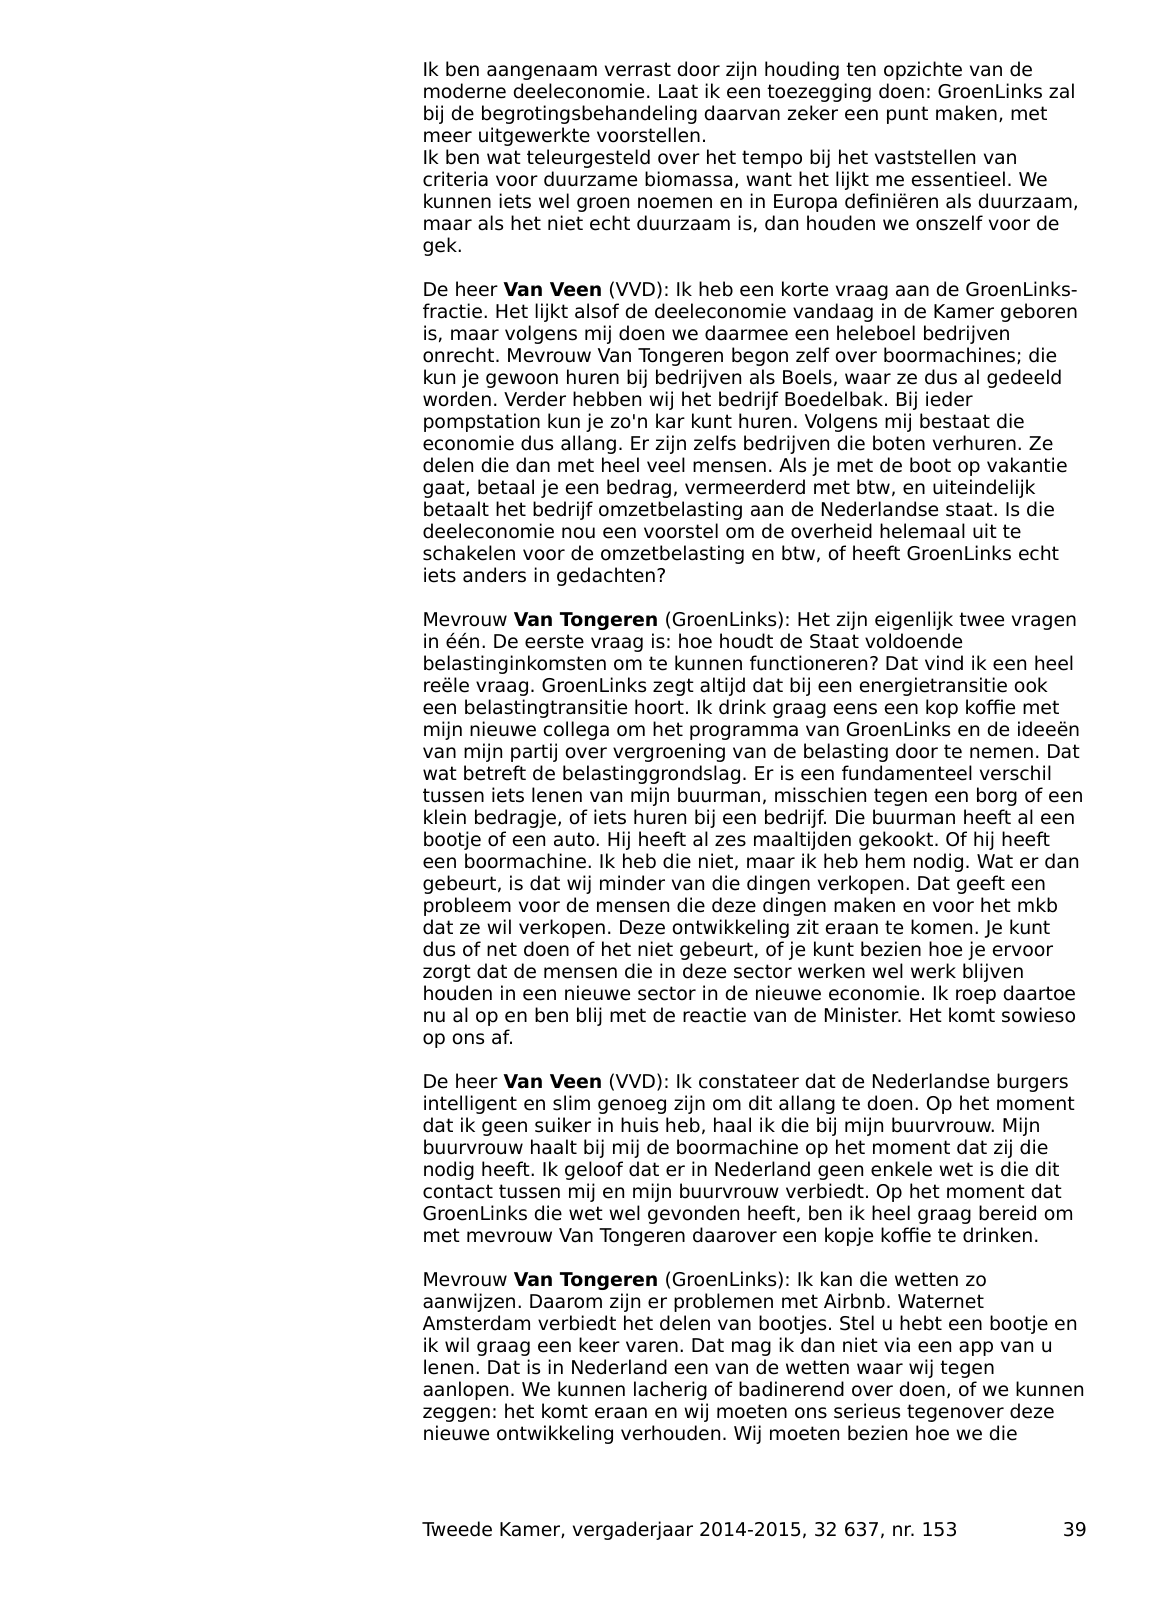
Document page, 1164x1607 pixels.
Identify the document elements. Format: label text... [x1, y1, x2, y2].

text Ik ben wat teleurgesteld over het tempo bij het vaststellen van criteria voor duurzame biomassa, want het lijkt me essentieel. We kunnen iets wel groen noemen en in Europa definiëren als duurzaam, maar als het niet echt duurzaam is, dan houden we onszelf voor de gek. [422, 147, 1087, 257]
text De heer Van Veen (VVD): Ik constateer dat de Nederlandse burgers intelligent en slim genoeg zijn om dit allang te doen. Op het moment dat ik geen suiker in huis heb, haal ik die bij mijn buurvrouw. Mijn buurvrouw haalt bij mij de boormachine op het moment dat zij die nodig heeft. Ik geloof dat er in Nederland geen enkele wet is die dit contact tussen mij en mijn buurvrouw verbiedt. Op het moment dat GroenLinks die wet wel gevonden heeft, ben ik heel graag bereid om met mevrouw Van Tongeren daarover een kopje koffie te drinken. [422, 1071, 1087, 1247]
text Mevrouw Van Tongeren (GroenLinks): Ik kan die wetten zo aanwijzen. Daarom zijn er problemen met Airbnb. Waternet Amsterdam verbiedt het delen van bootjes. Stel u hebt een bootje en ik wil graag een keer varen. Dat mag ik dan niet via een app van u lenen. Dat is in Nederland een van de wetten waar wij tegen aanlopen. We kunnen lacherig of badinerend over doen, of we kunnen zeggen: het komt eraan en wij moeten ons serieus tegenover deze nieuwe ontwikkeling verhouden. Wij moeten bezien hoe we die [422, 1269, 1087, 1444]
text Mevrouw Van Tongeren (GroenLinks): Het zijn eigenlijk twee vragen in één. De eerste vraag is: hoe houdt de Staat voldoende belastinginkomsten om te kunnen functioneren? Dat vind ik een heel reële vraag. GroenLinks zegt altijd dat bij een energietransitie ook een belastingtransitie hoort. Ik drink graag eens een kop koffie met mijn nieuwe collega om het programma van GroenLinks en de ideeën van mijn partij over vergroening van de belasting door te nemen. Dat wat betreft de belastinggrondslag. Er is een fundamenteel verschil tussen iets lenen van mijn buurman, misschien tegen een borg of een klein bedragje, of iets huren bij een bedrijf. Die buurman heeft al een bootje of een auto. Hij heeft al zes maaltijden gekookt. Of hij heeft een boormachine. Ik heb die niet, maar ik heb hem nodig. Wat er dan gebeurt, is dat wij minder van die dingen verkopen. Dat geeft een probleem voor de mensen die deze dingen maken en voor het mkb dat ze wil verkopen. Deze ontwikkeling zit eraan te komen. Je kunt dus of net doen of het niet gebeurt, of je kunt bezien hoe je ervoor zorgt dat de mensen die in deze sector werken wel werk blijven houden in een nieuwe sector in de nieuwe economie. Ik roep daartoe nu al op en ben blij met de reactie van de Minister. Het komt sowieso op ons af. [422, 609, 1087, 1048]
text De heer Van Veen (VVD): Ik heb een korte vraag aan de GroenLinks-fractie. Het lijkt alsof de deeleconomie vandaag in de Kamer geboren is, maar volgens mij doen we daarmee een heleboel bedrijven onrecht. Mevrouw Van Tongeren begon zelf over boormachines; die kun je gewoon huren bij bedrijven als Boels, waar ze dus al gedeeld worden. Verder hebben wij het bedrijf Boedelbak. Bij ieder pompstation kun je zo'n kar kunt huren. Volgens mij bestaat die economie dus allang. Er zijn zelfs bedrijven die boten verhuren. Ze delen die dan met heel veel mensen. Als je met de boot op vakantie gaat, betaal je een bedrag, vermeerderd met btw, en uiteindelijk betaalt het bedrijf omzetbelasting aan de Nederlandse staat. Is die deeleconomie nou een voorstel om de overheid helemaal uit te schakelen voor de omzetbelasting en btw, of heeft GroenLinks echt iets anders in gedachten? [422, 279, 1087, 587]
text Ik ben aangenaam verrast door zijn houding ten opzichte van de moderne deeleconomie. Laat ik een toezegging doen: GroenLinks zal bij de begrotingsbehandeling daarvan zeker een punt maken, met meer uitgewerkte voorstellen. [422, 59, 1087, 147]
